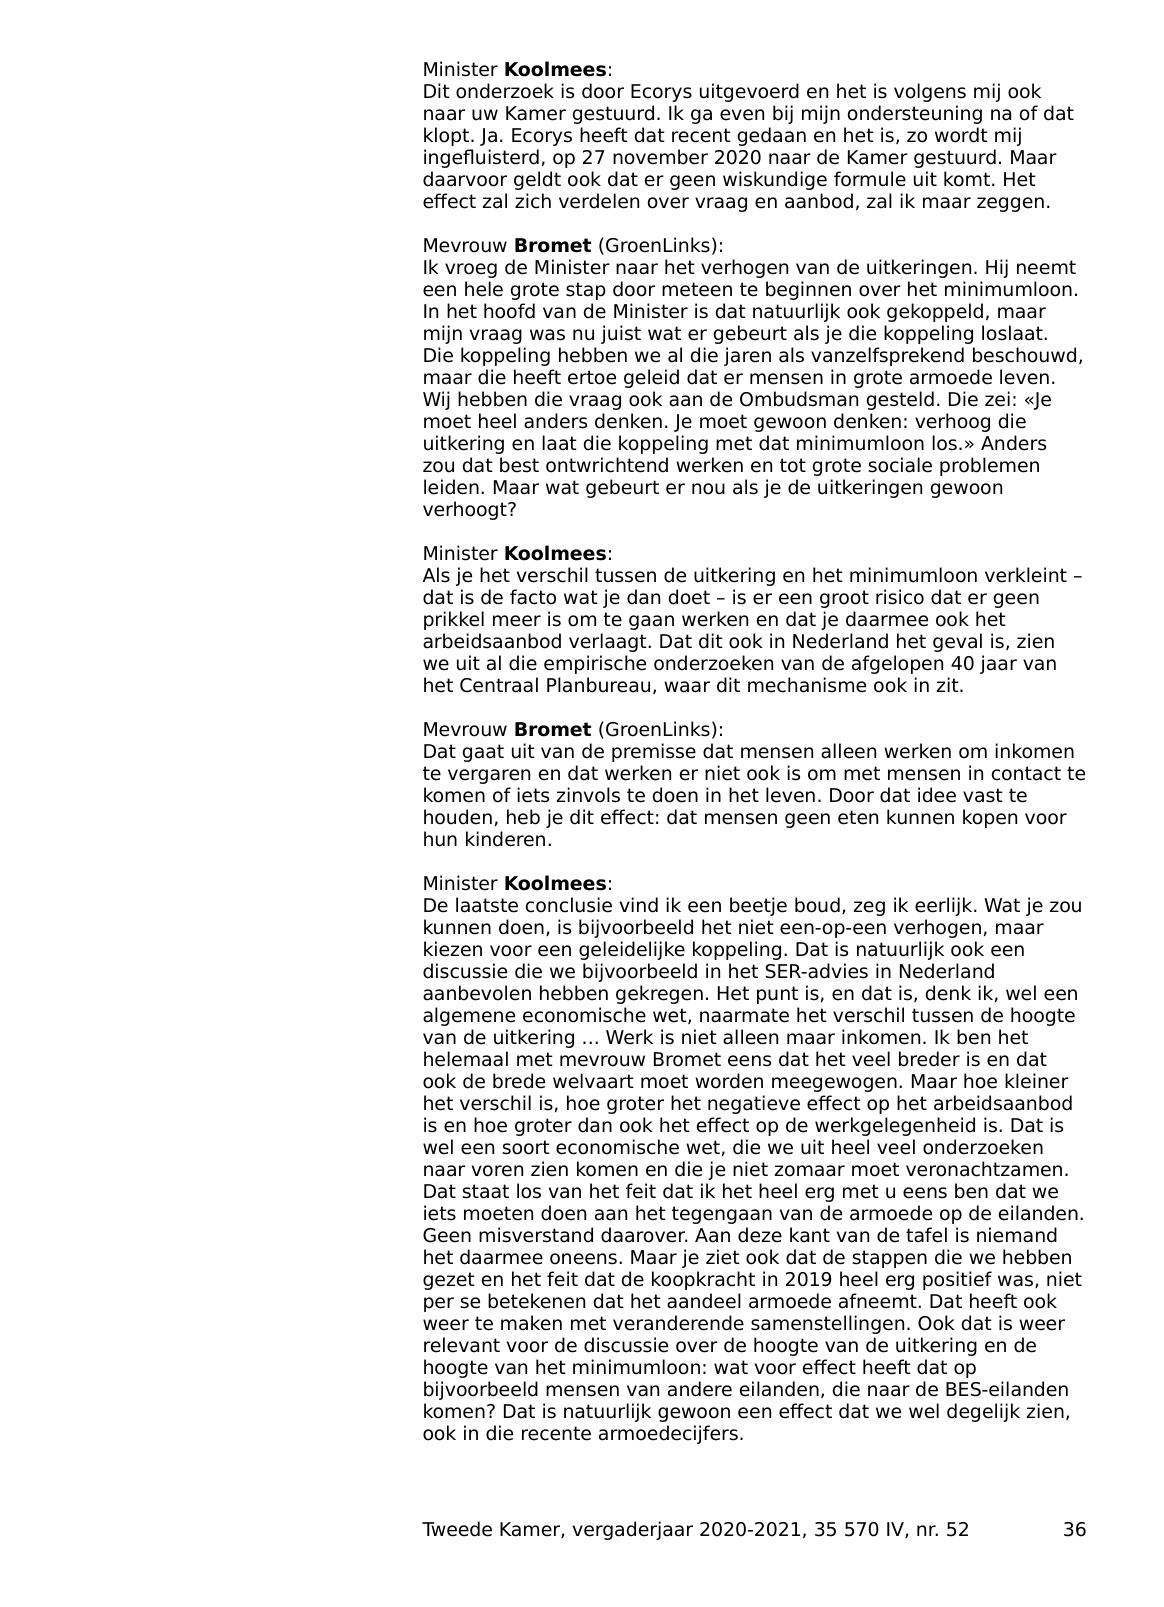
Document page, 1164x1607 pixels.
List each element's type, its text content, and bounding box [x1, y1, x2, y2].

text Minister Koolmees: [422, 59, 1087, 81]
text Mevrouw Bromet (GroenLinks): [422, 235, 1087, 257]
text Dat staat los van het feit dat ik het heel erg met u eens ben dat we iets moeten doen aan het tegengaan van de armoede op de eilanden. Geen misverstand daarover. Aan deze kant van de tafel is niemand het daarmee oneens. Maar je ziet ook dat de stappen die we hebben gezet en het feit dat de koopkracht in 2019 heel erg positief was, niet per se betekenen dat het aandeel armoede afneemt. Dat heeft ook weer te maken met veranderende samenstellingen. Ook dat is weer relevant voor de discussie over de hoogte van de uitkering en de hoogte van het minimumloon: wat voor effect heeft dat op bijvoorbeeld mensen van andere eilanden, die naar de BES-eilanden komen? Dat is natuurlijk gewoon een effect dat we wel degelijk zien, ook in die recente armoedecijfers. [422, 1181, 1087, 1444]
text Ik vroeg de Minister naar het verhogen van de uitkeringen. Hij neemt een hele grote stap door meteen te beginnen over het minimumloon. In het hoofd van de Minister is dat natuurlijk ook gekoppeld, maar mijn vraag was nu juist wat er gebeurt als je die koppeling loslaat. Die koppeling hebben we al die jaren als vanzelfsprekend beschouwd, maar die heeft ertoe geleid dat er mensen in grote armoede leven. Wij hebben die vraag ook aan de Ombudsman gesteld. Die zei: «Je moet heel anders denken. Je moet gewoon denken: verhoog die uitkering en laat die koppeling met dat minimumloon los.» Anders zou dat best ontwrichtend werken en tot grote sociale problemen leiden. Maar wat gebeurt er nou als je de uitkeringen gewoon verhoogt? [422, 257, 1087, 521]
text De laatste conclusie vind ik een beetje boud, zeg ik eerlijk. Wat je zou kunnen doen, is bijvoorbeeld het niet een-op-een verhogen, maar kiezen voor een geleidelijke koppeling. Dat is natuurlijk ook een discussie die we bijvoorbeeld in het SER-advies in Nederland aanbevolen hebben gekregen. Het punt is, en dat is, denk ik, wel een algemene economische wet, naarmate het verschil tussen de hoogte van de uitkering ... Werk is niet alleen maar inkomen. Ik ben het helemaal met mevrouw Bromet eens dat het veel breder is en dat ook de brede welvaart moet worden meegewogen. Maar hoe kleiner het verschil is, hoe groter het negatieve effect op het arbeidsaanbod is en hoe groter dan ook het effect op de werkgelegenheid is. Dat is wel een soort economische wet, die we uit heel veel onderzoeken naar voren zien komen en die je niet zomaar moet veronachtzamen. [422, 895, 1087, 1181]
text Minister Koolmees: [422, 873, 1087, 895]
text Minister Koolmees: [422, 543, 1087, 565]
text Dit onderzoek is door Ecorys uitgevoerd en het is volgens mij ook naar uw Kamer gestuurd. Ik ga even bij mijn ondersteuning na of dat klopt. Ja. Ecorys heeft dat recent gedaan en het is, zo wordt mij ingefluisterd, op 27 november 2020 naar de Kamer gestuurd. Maar daarvoor geldt ook dat er geen wiskundige formule uit komt. Het effect zal zich verdelen over vraag en aanbod, zal ik maar zeggen. [422, 81, 1087, 213]
text Mevrouw Bromet (GroenLinks): [422, 719, 1087, 741]
text Als je het verschil tussen de uitkering en het minimumloon verkleint – dat is de facto wat je dan doet – is er een groot risico dat er geen prikkel meer is om te gaan werken en dat je daarmee ook het arbeidsaanbod verlaagt. Dat dit ook in Nederland het geval is, zien we uit al die empirische onderzoeken van de afgelopen 40 jaar van het Centraal Planbureau, waar dit mechanisme ook in zit. [422, 565, 1087, 697]
text Dat gaat uit van de premisse dat mensen alleen werken om inkomen te vergaren en dat werken er niet ook is om met mensen in contact te komen of iets zinvols te doen in het leven. Door dat idee vast te houden, heb je dit effect: dat mensen geen eten kunnen kopen voor hun kinderen. [422, 741, 1087, 851]
